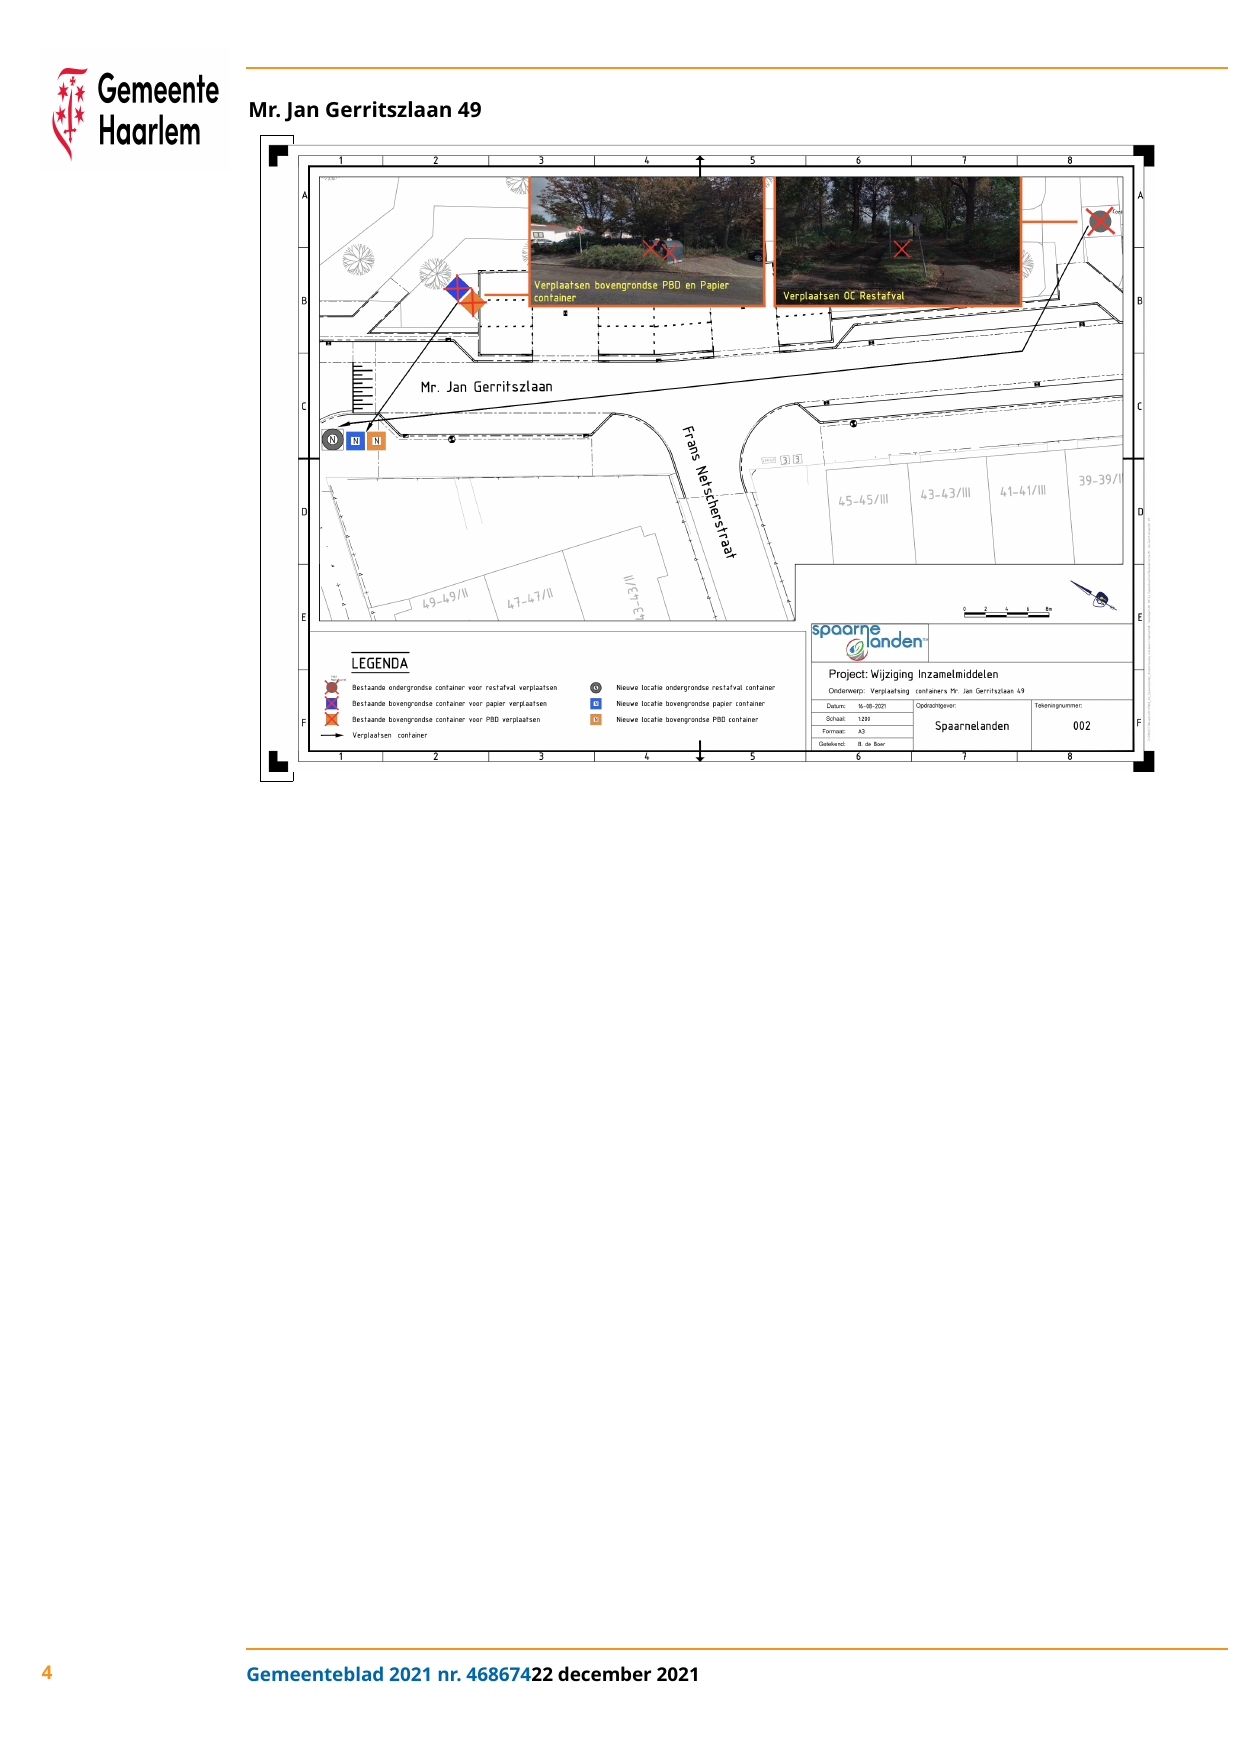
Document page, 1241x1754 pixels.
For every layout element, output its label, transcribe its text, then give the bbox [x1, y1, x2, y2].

picture [41, 47, 231, 172]
text Mr. Jan Gerritszlaan 49 [248, 95, 1152, 123]
picture [268, 144, 1155, 772]
